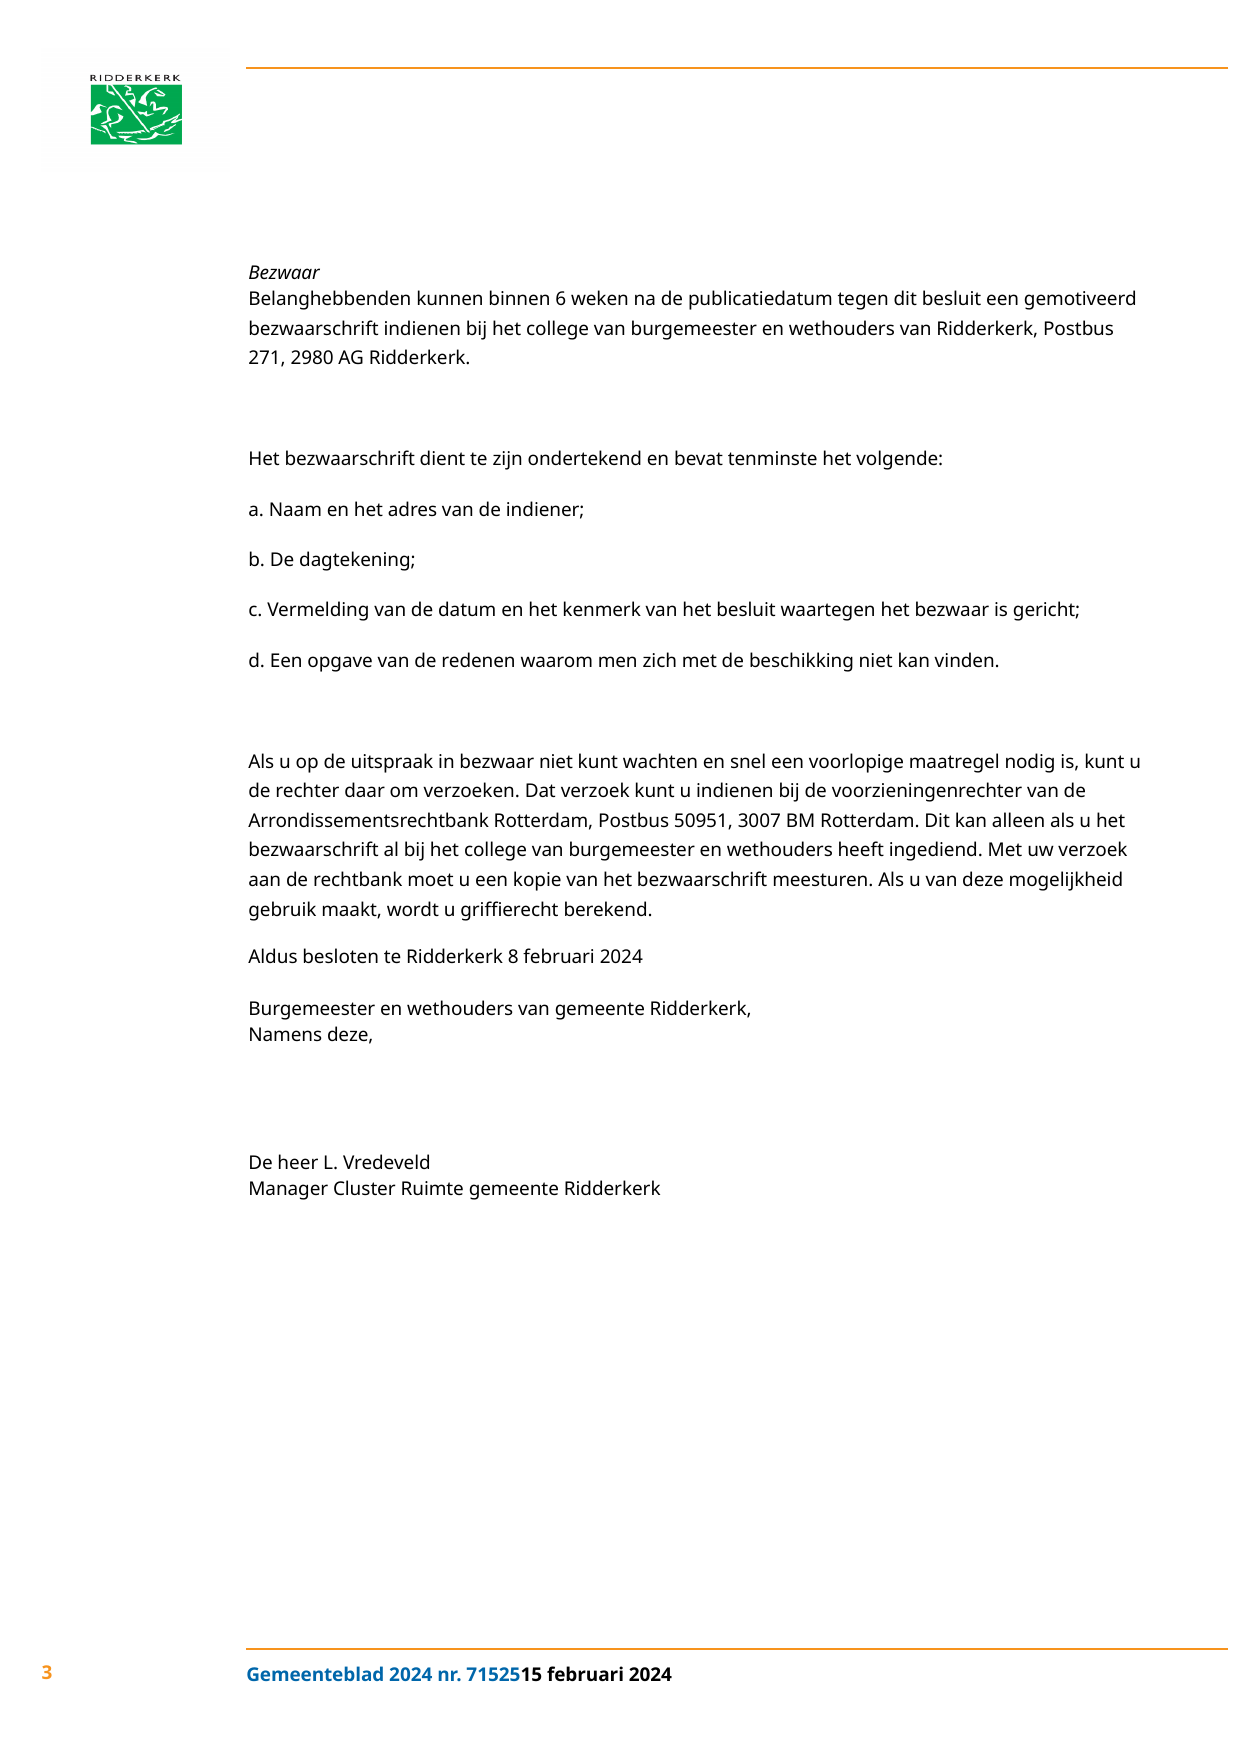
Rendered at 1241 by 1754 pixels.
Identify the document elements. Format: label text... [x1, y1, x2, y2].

text Aldus besloten te Ridderkerk 8 februari 2024 [248, 943, 1152, 969]
text d. Een opgave van de redenen waarom men zich met de beschikking niet kan vinden. [248, 647, 1152, 673]
text Burgemeester en wethouders van gemeente Ridderkerk, [248, 995, 1152, 1021]
text Manager Cluster Ruimte gemeente Ridderkerk [248, 1175, 1152, 1201]
text Belanghebbenden kunnen binnen 6 weken na de publicatiedatum tegen dit besluit een gemotiveerd bezwaarschrift indienen bij het college van burgemeester en wethouders van Ridderkerk, Postbus 271, 2980 AG Ridderkerk. [248, 285, 1152, 370]
text Als u op de uitspraak in bezwaar niet kunt wachten en snel een voorlopige maatregel nodig is, kunt u de rechter daar om verzoeken. Dat verzoek kunt u indienen bij de voorzieningenrechter van de Arrondissementsrechtbank Rotterdam, Postbus 50951, 3007 BM Rotterdam. Dit kan alleen als u het bezwaarschrift al bij het college van burgemeester en wethouders heeft ingediend. Met uw verzoek aan de rechtbank moet u een kopie van het bezwaarschrift meesturen. Als u van deze mogelijkheid gebruik maakt, wordt u griffierecht berekend. [248, 748, 1152, 921]
text Namens deze, [248, 1021, 1152, 1046]
text c. Vermelding van de datum en het kenmerk van het besluit waartegen het bezwaar is gericht; [248, 597, 1152, 622]
text De heer L. Vredeveld [248, 1149, 1152, 1175]
text b. De dagtekening; [248, 546, 1152, 572]
text a. Naam en het adres van de indiener; [248, 496, 1152, 521]
text Het bezwaarschrift dient te zijn ondertekend en bevat tenminste het volgende: [248, 445, 1152, 471]
text Bezwaar [248, 259, 1152, 285]
picture [41, 47, 231, 172]
